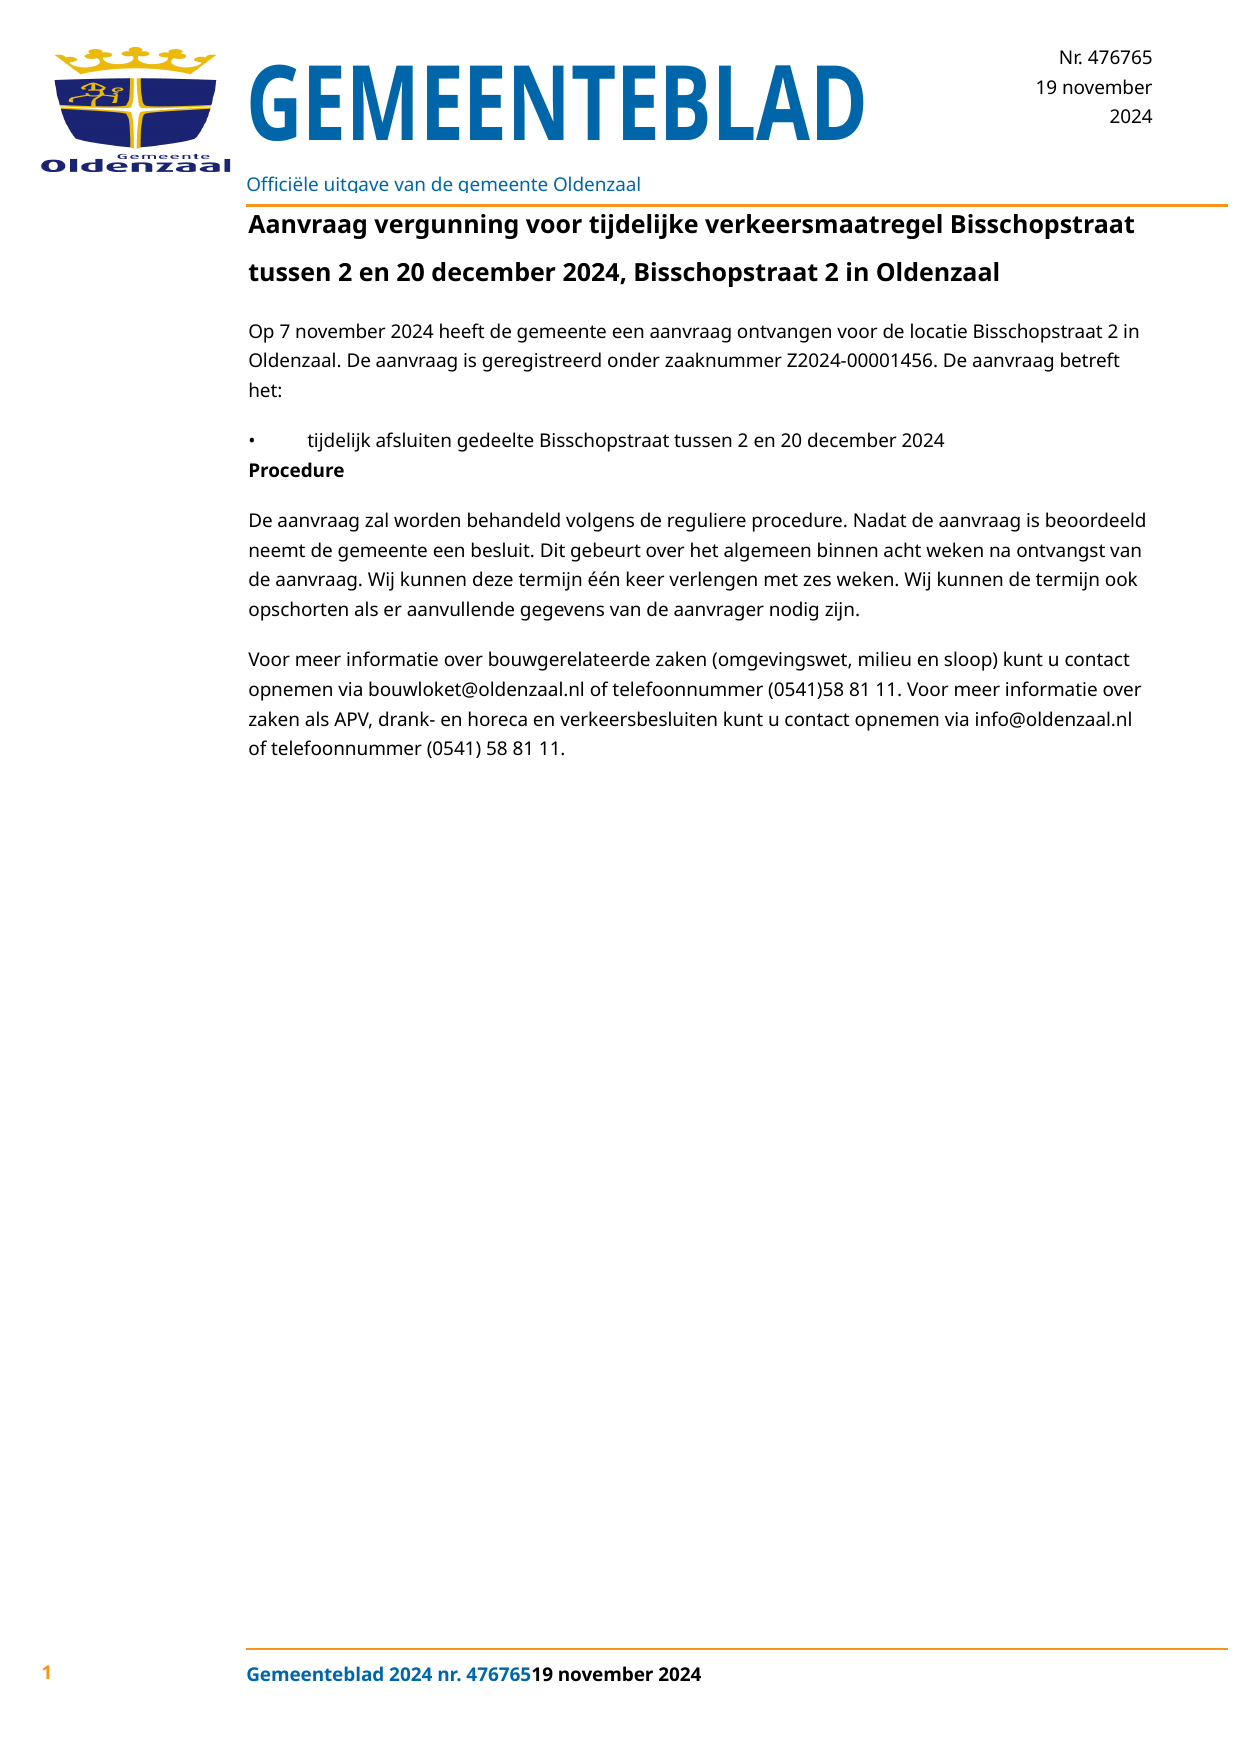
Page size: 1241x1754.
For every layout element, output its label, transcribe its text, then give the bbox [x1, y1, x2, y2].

text Aanvraag vergunning voor tijdelijke verkeersmaatregel Bisschopstraat tussen 2 en 20 december 2024, Bisschopstraat 2 in Oldenzaal [248, 207, 1152, 288]
text Op 7 november 2024 heeft de gemeente een aanvraag ontvangen voor de locatie Bisschopstraat 2 in Oldenzaal. De aanvraag is geregistreerd onder zaaknummer Z2024-00001456. De aanvraag betreft het: [248, 318, 1152, 403]
text Voor meer informatie over bouwgerelateerde zaken (omgevingswet, milieu en sloop) kunt u contact opnemen via bouwloket@oldenzaal.nl of telefoonnummer (0541)58 81 11. Voor meer informatie over zaken als APV, drank- en horeca en verkeersbesluiten kunt u contact opnemen via info@oldenzaal.nl of telefoonnummer (0541) 58 81 11. [248, 647, 1152, 761]
picture [41, 47, 231, 172]
text De aanvraag zal worden behandeld volgens de reguliere procedure. Nadat de aanvraag is beoordeeld neemt de gemeente een besluit. Dit gebeurt over het algemeen binnen acht weken na ontvangst van de aanvraag. Wij kunnen deze termijn één keer verlengen met zes weken. Wij kunnen de termijn ook opschorten als er aanvullende gegevens van de aanvrager nodig zijn. [248, 507, 1152, 622]
list tijdelijk afsluiten gedeelte Bisschopstraat tussen 2 en 20 december 2024 [248, 427, 1152, 453]
text Procedure [248, 457, 1152, 483]
